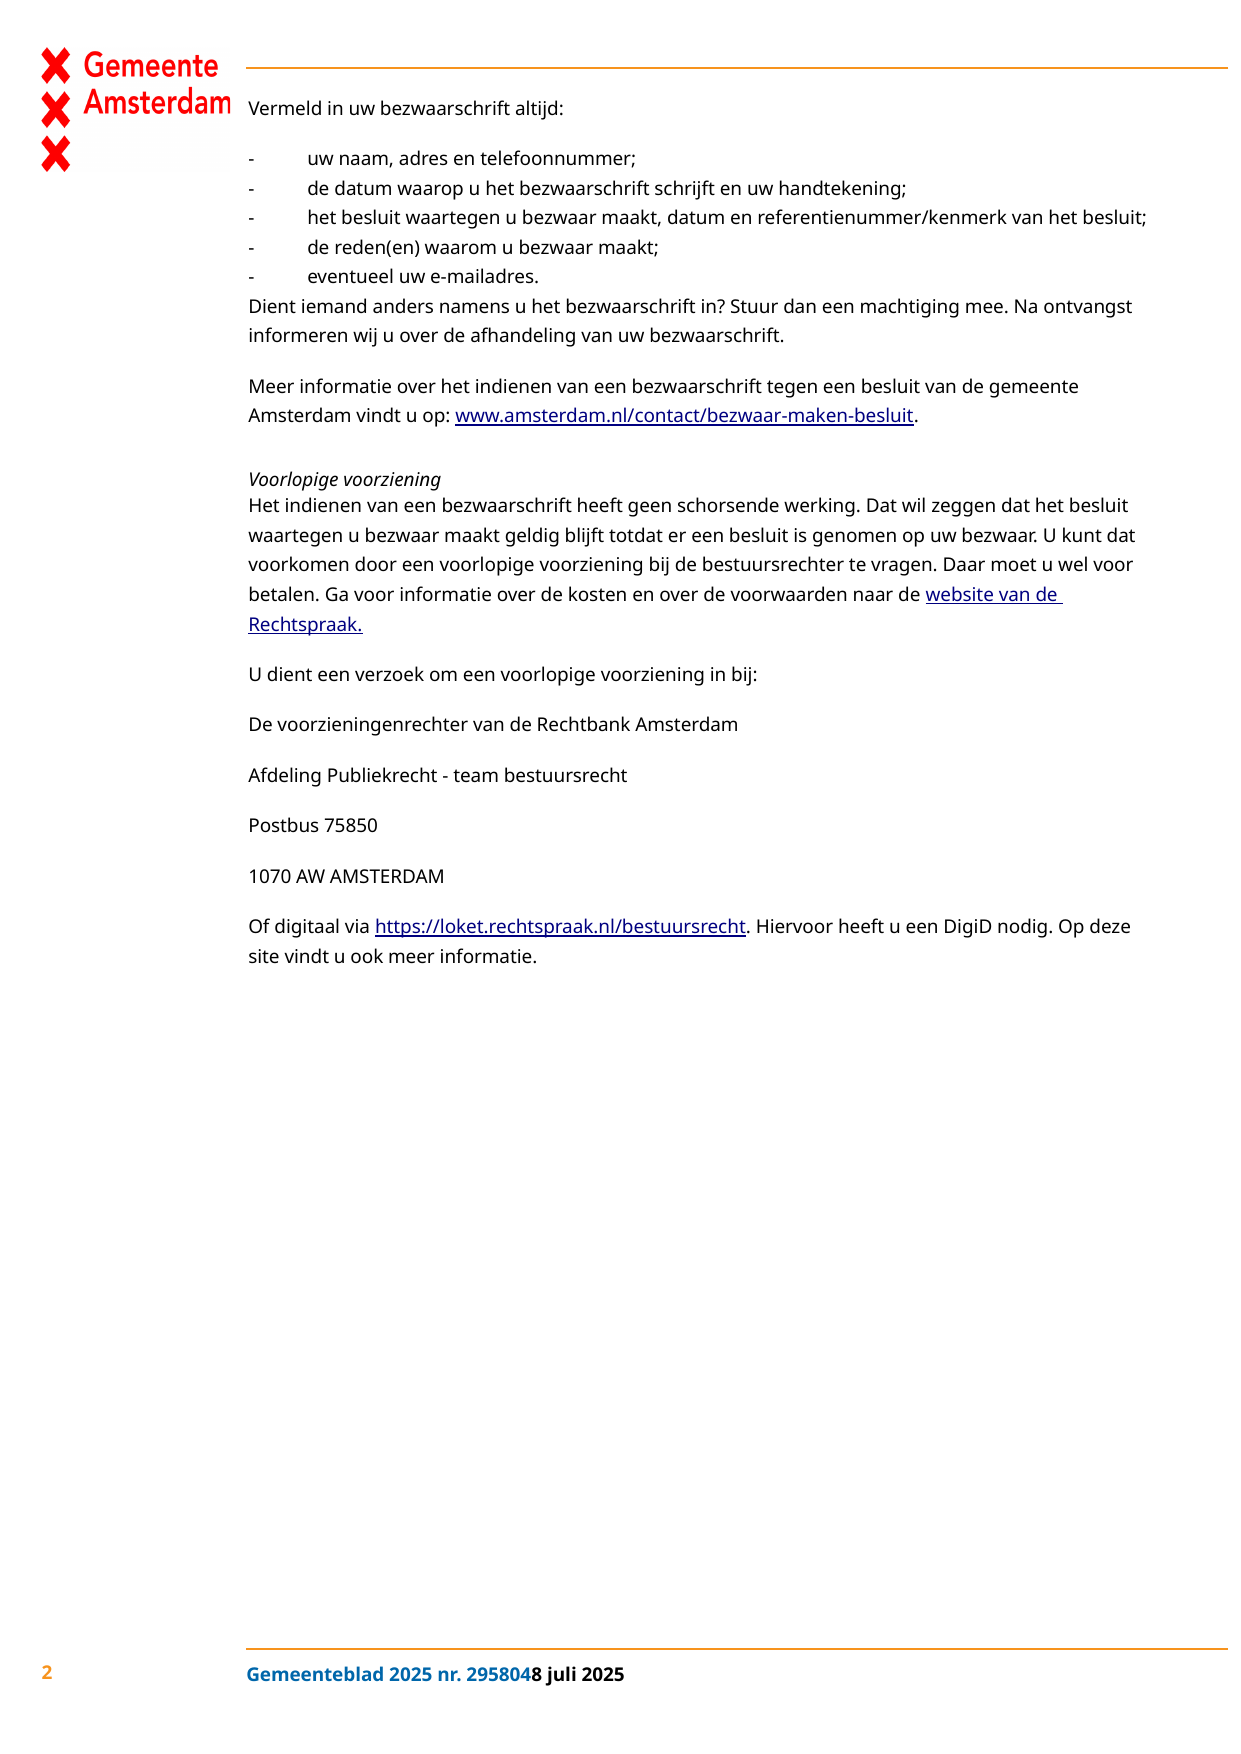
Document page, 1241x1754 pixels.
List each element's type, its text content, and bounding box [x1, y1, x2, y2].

text Het indienen van een bezwaarschrift heeft geen schorsende werking. Dat wil zeggen dat het besluit waartegen u bezwaar maakt geldig blijft totdat er een besluit is genomen op uw bezwaar. U kunt dat voorkomen door een voorlopige voorziening bij de bestuursrechter te vragen. Daar moet u wel voor betalen. Ga voor informatie over de kosten en over de voorwaarden naar de website van de Rechtspraak. [248, 492, 1152, 636]
list de reden(en) waarom u bezwaar maakt; [248, 234, 1152, 260]
text Afdeling Publiekrecht - team bestuursrecht [248, 762, 1152, 788]
text De voorzieningenrechter van de Rechtbank Amsterdam [248, 712, 1152, 737]
text U dient een verzoek om een voorlopige voorziening in bij: [248, 661, 1152, 687]
text 1070 AW AMSTERDAM [248, 863, 1152, 888]
text Of digitaal via https://loket.rechtspraak.nl/bestuursrecht. Hiervoor heeft u een DigiD nodig. Op deze site vindt u ook meer informatie. [248, 913, 1152, 968]
text Postbus 75850 [248, 812, 1152, 838]
list eventueel uw e-mailadres. [248, 263, 1152, 289]
picture [41, 47, 231, 172]
list het besluit waartegen u bezwaar maakt, datum en referentienummer/kenmerk van het besluit; [248, 204, 1152, 230]
text Dient iemand anders namens u het bezwaarschrift in? Stuur dan een machtiging mee. Na ontvangst informeren wij u over de afhandeling van uw bezwaarschrift. [248, 293, 1152, 348]
list de datum waarop u het bezwaarschrift schrijft en uw handtekening; [248, 175, 1152, 201]
list uw naam, adres en telefoonnummer; [248, 145, 1152, 171]
text Vermeld in uw bezwaarschrift altijd: [248, 95, 1152, 121]
text Voorlopige voorziening [248, 467, 1152, 492]
text Meer informatie over het indienen van een bezwaarschrift tegen een besluit van de gemeente Amsterdam vindt u op: www.amsterdam.nl/contact/bezwaar-maken-besluit. [248, 373, 1152, 428]
